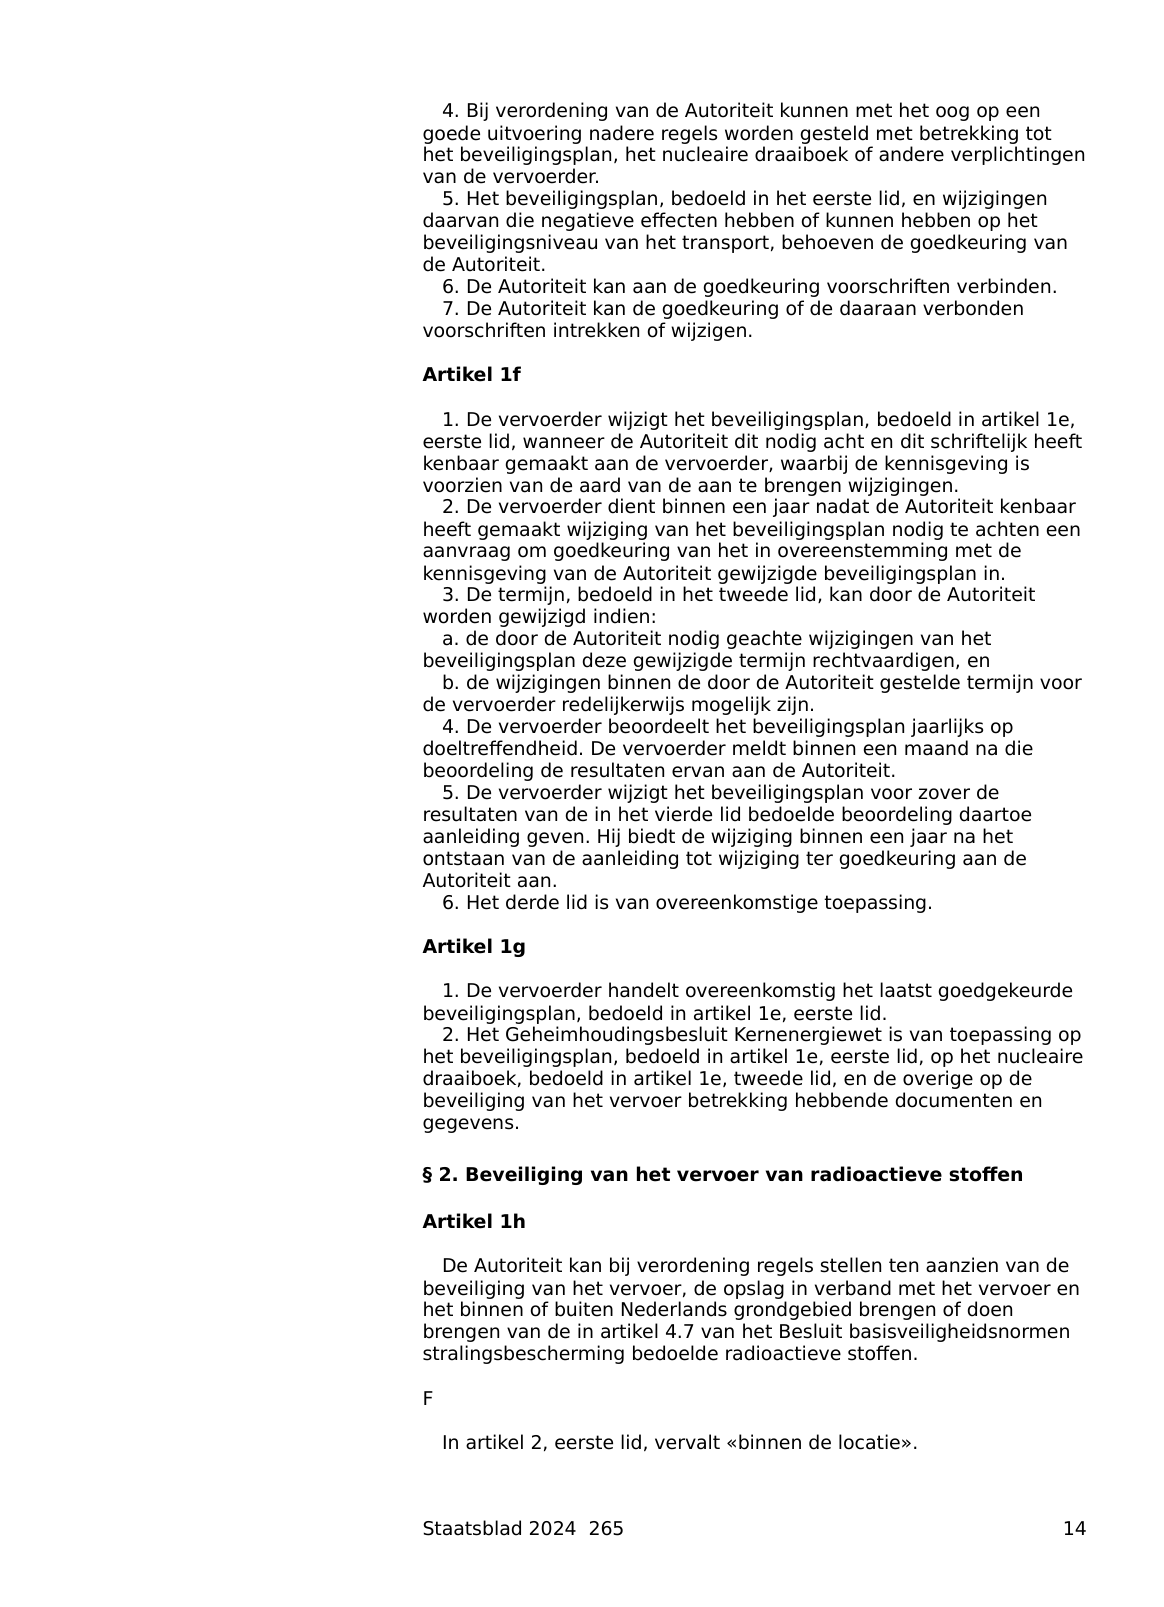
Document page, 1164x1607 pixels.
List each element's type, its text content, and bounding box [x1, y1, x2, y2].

text 4. Bij verordening van de Autoriteit kunnen met het oog op een goede uitvoering nadere regels worden gesteld met betrekking tot het beveiligingsplan, het nucleaire draaiboek of andere verplichtingen van de vervoerder. [422, 100, 1087, 188]
text 4. De vervoerder beoordeelt het beveiligingsplan jaarlijks op doeltreffendheid. De vervoerder meldt binnen een maand na die beoordeling de resultaten ervan aan de Autoriteit. [422, 716, 1087, 782]
text 2. Het Geheimhoudingsbesluit Kernenergiewet is van toepassing op het beveiligingsplan, bedoeld in artikel 1e, eerste lid, op het nucleaire draaiboek, bedoeld in artikel 1e, tweede lid, en de overige op de beveiliging van het vervoer betrekking hebbende documenten en gegevens. [422, 1024, 1087, 1134]
text 5. Het beveiligingsplan, bedoeld in het eerste lid, en wijzigingen daarvan die negatieve effecten hebben of kunnen hebben op het beveiligingsniveau van het transport, behoeven de goedkeuring van de Autoriteit. [422, 188, 1087, 276]
text 3. De termijn, bedoeld in het tweede lid, kan door de Autoriteit worden gewijzigd indien: [422, 584, 1087, 628]
subtitle Artikel 1g [422, 936, 1087, 958]
text 1. De vervoerder wijzigt het beveiligingsplan, bedoeld in artikel 1e, eerste lid, wanneer de Autoriteit dit nodig acht en dit schriftelijk heeft kenbaar gemaakt aan de vervoerder, waarbij de kennisgeving is voorzien van de aard van de aan te brengen wijzigingen. [422, 408, 1087, 496]
text In artikel 2, eerste lid, vervalt «binnen de locatie». [422, 1432, 1087, 1454]
subtitle Artikel 1f [422, 364, 1087, 386]
text b. de wijzigingen binnen de door de Autoriteit gestelde termijn voor de vervoerder redelijkerwijs mogelijk zijn. [422, 672, 1087, 716]
text 5. De vervoerder wijzigt het beveiligingsplan voor zover de resultaten van de in het vierde lid bedoelde beoordeling daartoe aanleiding geven. Hij biedt de wijziging binnen een jaar na het ontstaan van de aanleiding tot wijziging ter goedkeuring aan de Autoriteit aan. [422, 782, 1087, 892]
text 2. De vervoerder dient binnen een jaar nadat de Autoriteit kenbaar heeft gemaakt wijziging van het beveiligingsplan nodig te achten een aanvraag om goedkeuring van het in overeenstemming met de kennisgeving van de Autoriteit gewijzigde beveiligingsplan in. [422, 496, 1087, 584]
text 1. De vervoerder handelt overeenkomstig het laatst goedgekeurde beveiligingsplan, bedoeld in artikel 1e, eerste lid. [422, 980, 1087, 1024]
subtitle Artikel 1h [422, 1211, 1087, 1233]
text De Autoriteit kan bij verordening regels stellen ten aanzien van de beveiliging van het vervoer, de opslag in verband met het vervoer en het binnen of buiten Nederlands grondgebied brengen of doen brengen van de in artikel 4.7 van het Besluit basisveiligheidsnormen stralingsbescherming bedoelde radioactieve stoffen. [422, 1255, 1087, 1365]
text a. de door de Autoriteit nodig geachte wijzigingen van het beveiligingsplan deze gewijzigde termijn rechtvaardigen, en [422, 628, 1087, 672]
text 6. De Autoriteit kan aan de goedkeuring voorschriften verbinden. [422, 276, 1087, 298]
text F [422, 1387, 1087, 1409]
text 7. De Autoriteit kan de goedkeuring of de daaraan verbonden voorschriften intrekken of wijzigen. [422, 298, 1087, 342]
text 6. Het derde lid is van overeenkomstige toepassing. [422, 892, 1087, 914]
subtitle § 2. Beveiliging van het vervoer van radioactieve stoffen [422, 1164, 1087, 1186]
